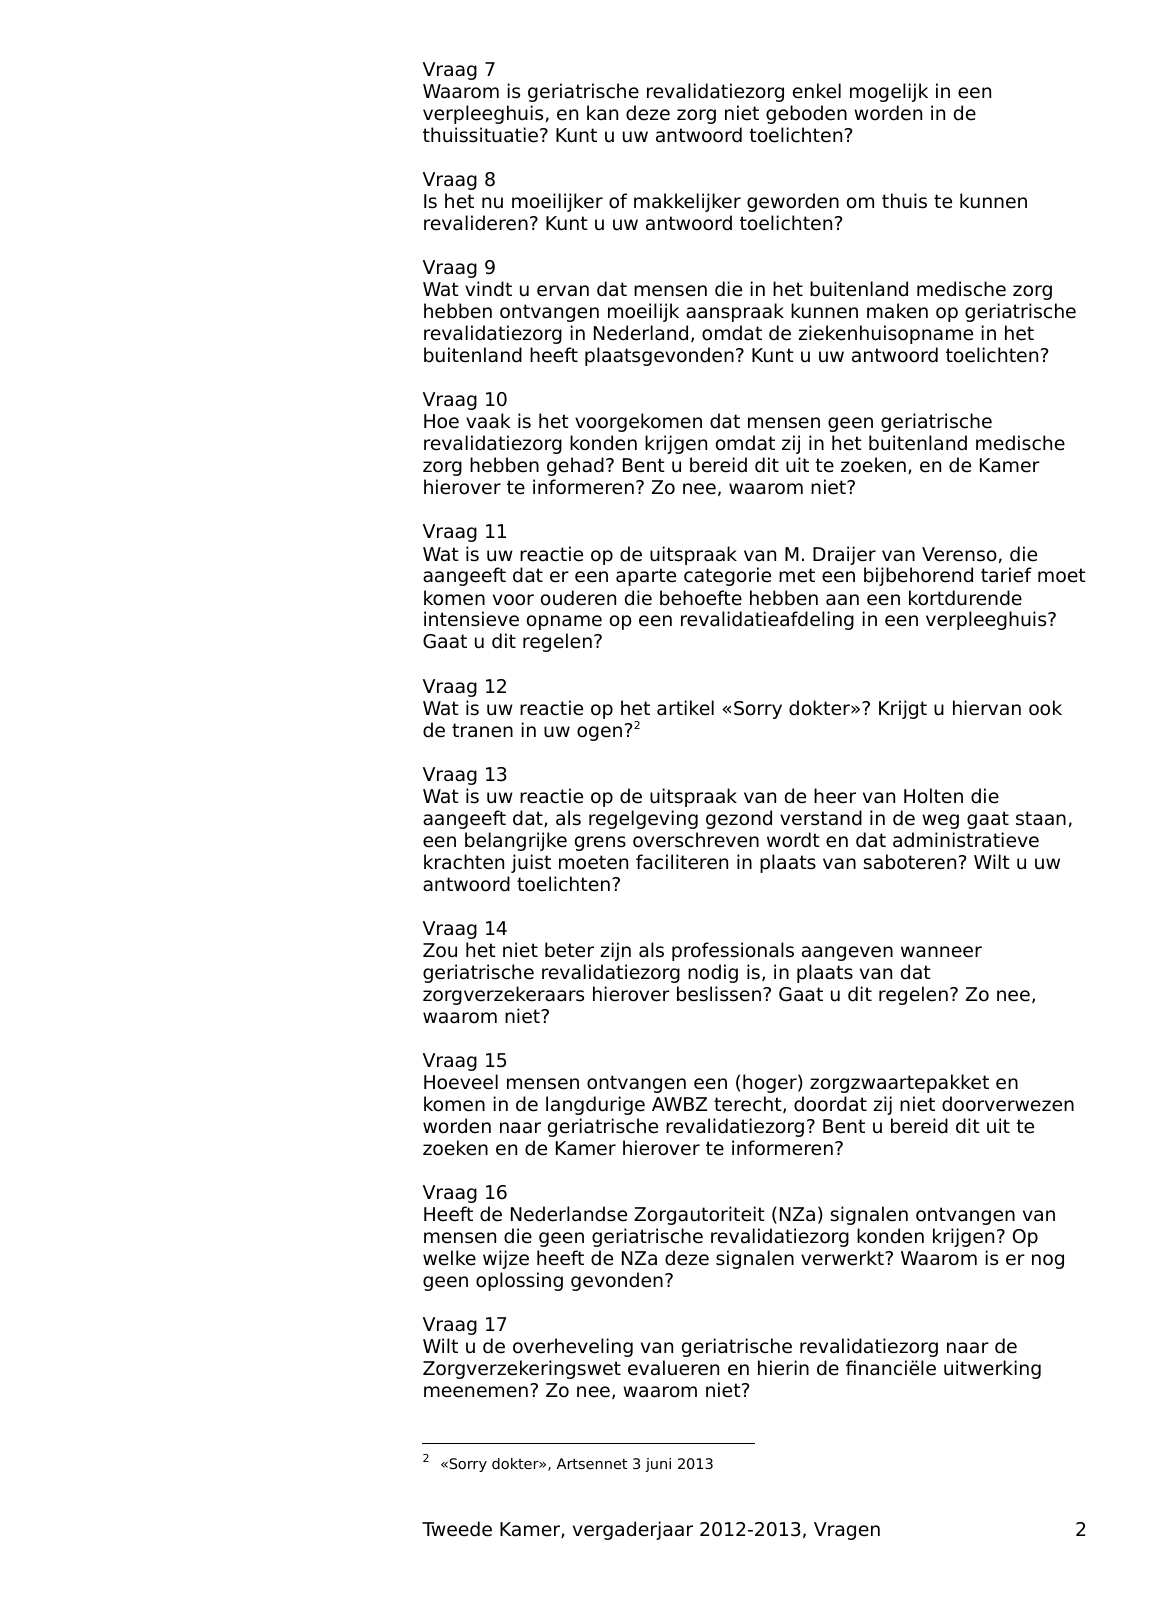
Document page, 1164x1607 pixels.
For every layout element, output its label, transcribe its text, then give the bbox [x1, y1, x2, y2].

text Vraag 14 [422, 918, 1087, 940]
text Vraag 9 [422, 257, 1087, 279]
text Vraag 7 [422, 59, 1087, 81]
text Hoe vaak is het voorgekomen dat mensen geen geriatrische revalidatiezorg konden krijgen omdat zij in het buitenland medische zorg hebben gehad? Bent u bereid dit uit te zoeken, en de Kamer hierover te informeren? Zo nee, waarom niet? [422, 411, 1087, 499]
text Vraag 8 [422, 169, 1087, 191]
text Wat vindt u ervan dat mensen die in het buitenland medische zorg hebben ontvangen moeilijk aanspraak kunnen maken op geriatrische revalidatiezorg in Nederland, omdat de ziekenhuisopname in het buitenland heeft plaatsgevonden? Kunt u uw antwoord toelichten? [422, 279, 1087, 367]
text Vraag 13 [422, 764, 1087, 786]
text Is het nu moeilijker of makkelijker geworden om thuis te kunnen revalideren? Kunt u uw antwoord toelichten? [422, 191, 1087, 235]
text Wilt u de overheveling van geriatrische revalidatiezorg naar de Zorgverzekeringswet evalueren en hierin de financiële uitwerking meenemen? Zo nee, waarom niet? [422, 1336, 1087, 1402]
text Vraag 16 [422, 1182, 1087, 1204]
text Vraag 12 [422, 676, 1087, 697]
text Wat is uw reactie op de uitspraak van M. Draijer van Verenso, die aangeeft dat er een aparte categorie met een bijbehorend tarief moet komen voor ouderen die behoefte hebben aan een kortdurende intensieve opname op een revalidatieafdeling in een verpleeghuis? Gaat u dit regelen? [422, 543, 1087, 653]
text Vraag 17 [422, 1314, 1087, 1336]
text Wat is uw reactie op de uitspraak van de heer van Holten die aangeeft dat, als regelgeving gezond verstand in de weg gaat staan, een belangrijke grens overschreven wordt en dat administratieve krachten juist moeten faciliteren in plaats van saboteren? Wilt u uw antwoord toelichten? [422, 786, 1087, 896]
text Hoeveel mensen ontvangen een (hoger) zorgzwaartepakket en komen in de langdurige AWBZ terecht, doordat zij niet doorverwezen worden naar geriatrische revalidatiezorg? Bent u bereid dit uit te zoeken en de Kamer hierover te informeren? [422, 1072, 1087, 1160]
text Vraag 10 [422, 389, 1087, 411]
text Zou het niet beter zijn als professionals aangeven wanneer geriatrische revalidatiezorg nodig is, in plaats van dat zorgverzekeraars hierover beslissen? Gaat u dit regelen? Zo nee, waarom niet? [422, 940, 1087, 1028]
text Waarom is geriatrische revalidatiezorg enkel mogelijk in een verpleeghuis, en kan deze zorg niet geboden worden in de thuissituatie? Kunt u uw antwoord toelichten? [422, 81, 1087, 147]
text Wat is uw reactie op het artikel «Sorry dokter»? Krijgt u hiervan ook de tranen in uw ogen? [422, 697, 1087, 741]
text Vraag 15 [422, 1050, 1087, 1072]
text «Sorry dokter», Artsennet 3 juni 2013 [422, 1452, 1087, 1474]
text Vraag 11 [422, 521, 1087, 543]
text Heeft de Nederlandse Zorgautoriteit (NZa) signalen ontvangen van mensen die geen geriatrische revalidatiezorg konden krijgen? Op welke wijze heeft de NZa deze signalen verwerkt? Waarom is er nog geen oplossing gevonden? [422, 1204, 1087, 1292]
